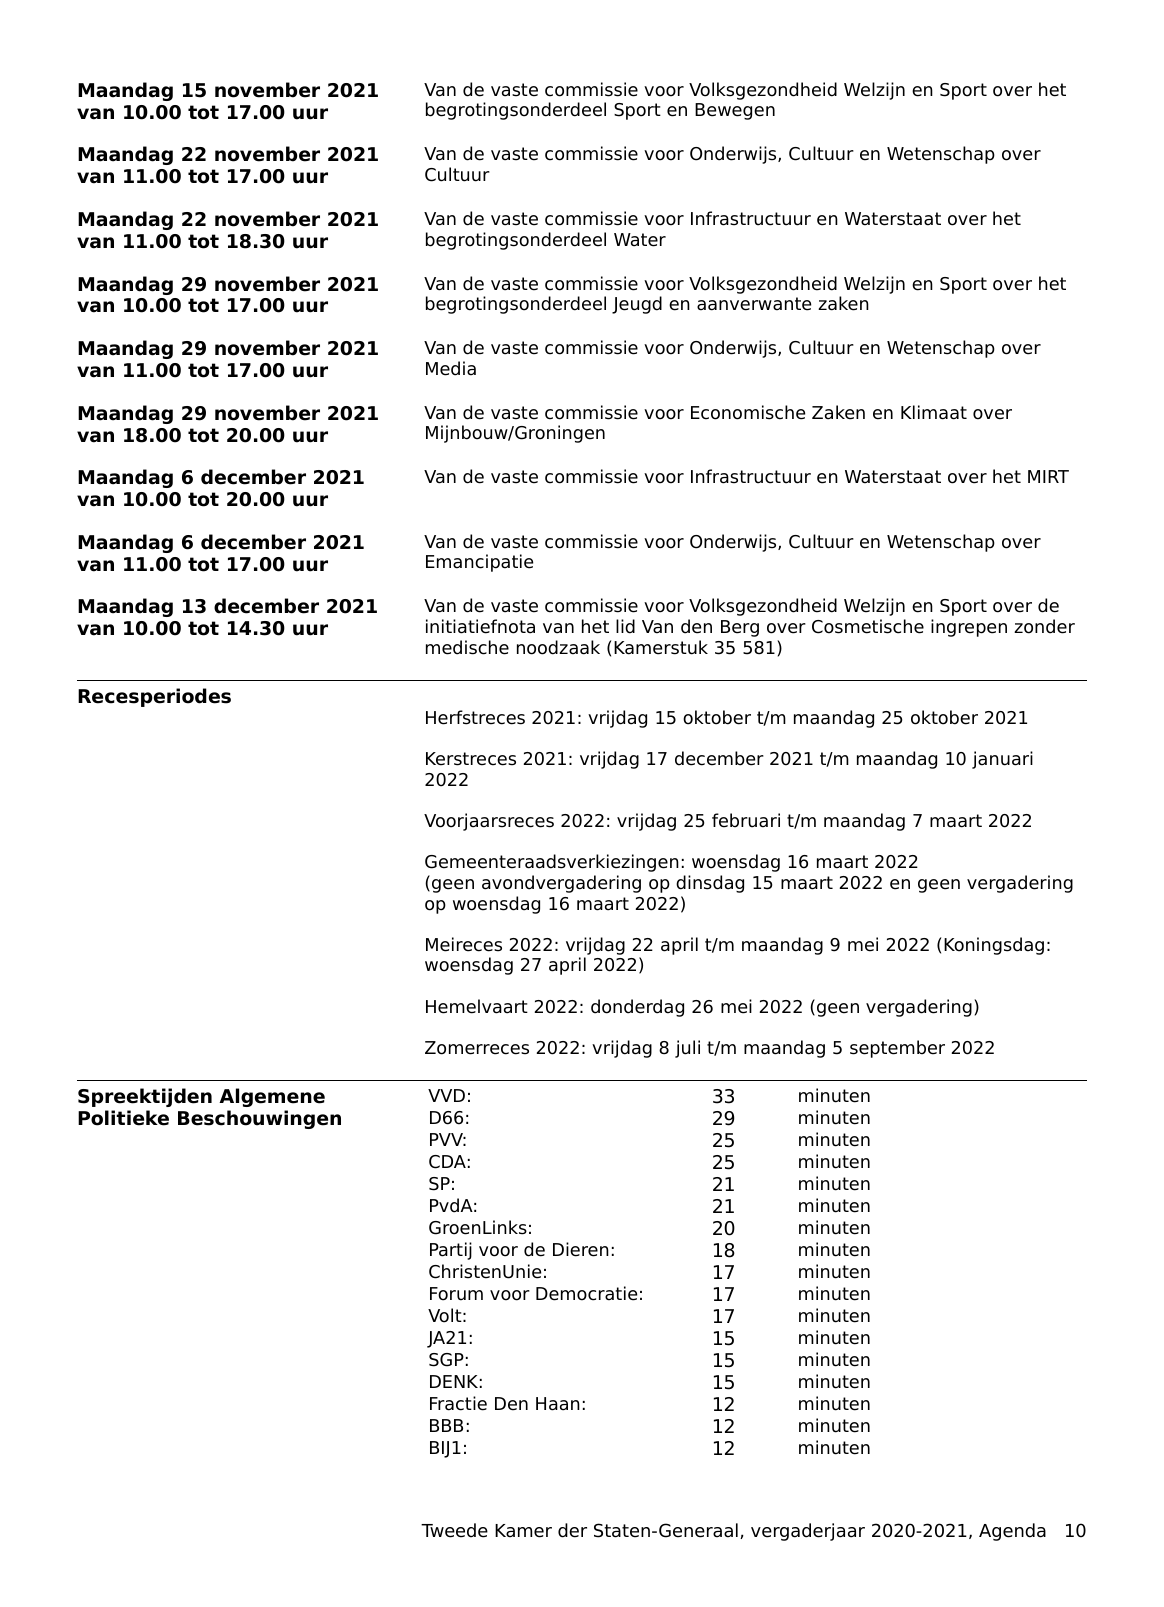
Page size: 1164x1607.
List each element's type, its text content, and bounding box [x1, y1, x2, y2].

table_cell [77, 1328, 404, 1350]
table_cell [77, 1174, 404, 1196]
table_cell [77, 124, 401, 144]
table_cell [401, 1038, 418, 1058]
table_cell Maandag 15 november 2021 van 10.00 tot 17.00 uur [77, 80, 401, 124]
table_cell Forum voor Democratie: [422, 1284, 706, 1306]
table_cell [401, 873, 418, 914]
table_cell [405, 1284, 422, 1306]
table_cell [418, 511, 1087, 532]
table_cell [77, 1130, 404, 1152]
table_header VVD: [422, 1081, 706, 1108]
table_cell [77, 914, 401, 935]
table_cell [418, 729, 1087, 749]
table_cell SGP: [422, 1350, 706, 1372]
table_cell [401, 935, 418, 976]
table_cell SP: [422, 1174, 706, 1196]
table_cell [77, 729, 401, 749]
table_cell Zomerreces 2022: vrijdag 8 juli t/m maandag 5 september 2022 [418, 1038, 1087, 1058]
table_cell BBB: [422, 1416, 706, 1438]
table_cell [401, 729, 418, 749]
table_header 33 [706, 1081, 791, 1108]
table_cell Maandag 29 november 2021 van 10.00 tot 17.00 uur [77, 274, 401, 317]
table_header [418, 681, 1087, 708]
table_cell [405, 1328, 422, 1350]
table_cell [401, 997, 418, 1017]
table_cell 29 [706, 1108, 791, 1130]
table_cell minuten [791, 1284, 1087, 1306]
table_cell [77, 59, 401, 80]
table_cell [77, 576, 401, 596]
table_cell Maandag 13 december 2021 van 10.00 tot 14.30 uur [77, 596, 401, 658]
table_cell D66: [422, 1108, 706, 1130]
table_cell minuten [791, 1372, 1087, 1394]
table_cell minuten [791, 1416, 1087, 1438]
table_cell [418, 253, 1087, 273]
table_cell minuten [791, 1218, 1087, 1240]
table_cell [401, 447, 418, 467]
table_cell [77, 1394, 404, 1416]
table_cell [418, 976, 1087, 997]
table_cell 18 [706, 1240, 791, 1262]
table_cell [405, 1416, 422, 1438]
table_cell minuten [791, 1394, 1087, 1416]
table_cell [418, 382, 1087, 403]
table_cell [401, 253, 418, 273]
table_cell Maandag 22 november 2021 van 11.00 tot 17.00 uur [77, 144, 401, 188]
table_cell 12 [706, 1394, 791, 1416]
table_cell Maandag 29 november 2021 van 18.00 tot 20.00 uur [77, 403, 401, 447]
table_cell 21 [706, 1196, 791, 1218]
table_cell [77, 790, 401, 811]
table_cell 25 [706, 1130, 791, 1152]
table_cell minuten [791, 1350, 1087, 1372]
table_cell [401, 576, 418, 596]
table_cell [401, 209, 418, 253]
table_cell [77, 1372, 404, 1394]
table_cell 12 [706, 1416, 791, 1438]
table_cell [418, 832, 1087, 852]
table_cell minuten [791, 1130, 1087, 1152]
table_cell Volt: [422, 1306, 706, 1328]
table_cell [405, 1350, 422, 1372]
table_cell minuten [791, 1174, 1087, 1196]
table_cell [401, 80, 418, 124]
table_cell [77, 749, 401, 790]
table_cell PVV: [422, 1130, 706, 1152]
table_cell [401, 596, 418, 658]
table_cell [77, 811, 401, 832]
table_cell [405, 1438, 422, 1460]
table_cell [401, 59, 418, 80]
table_header Recesperiodes [77, 681, 401, 708]
table_cell [401, 976, 418, 997]
table_cell PvdA: [422, 1196, 706, 1218]
table_cell [401, 914, 418, 935]
table_cell 21 [706, 1174, 791, 1196]
table_cell [405, 1262, 422, 1284]
table_cell [401, 467, 418, 511]
table_cell [77, 511, 401, 532]
table_cell JA21: [422, 1328, 706, 1350]
table_cell [405, 1152, 422, 1174]
table_cell Van de vaste commissie voor Volksgezondheid Welzijn en Sport over het begrotingsonderdeel Jeugd en aanverwante zaken [418, 274, 1087, 317]
table_cell [77, 1284, 404, 1306]
table_cell [401, 188, 418, 209]
table_cell Voorjaarsreces 2022: vrijdag 25 februari t/m maandag 7 maart 2022 [418, 811, 1087, 832]
table_cell minuten [791, 1328, 1087, 1350]
table_cell [401, 124, 418, 144]
table_cell minuten [791, 1152, 1087, 1174]
table_cell 12 [706, 1438, 791, 1460]
table_cell [401, 338, 418, 382]
table_cell [401, 403, 418, 447]
table_cell [77, 852, 401, 873]
table_cell 15 [706, 1350, 791, 1372]
table_cell [401, 511, 418, 532]
table_cell [77, 318, 401, 338]
table_cell [401, 144, 418, 188]
table_cell [77, 832, 401, 852]
table_cell 17 [706, 1306, 791, 1328]
table_cell Hemelvaart 2022: donderdag 26 mei 2022 (geen vergadering) [418, 997, 1087, 1017]
table_cell [77, 1218, 404, 1240]
table_cell [401, 852, 418, 873]
table_cell GroenLinks: [422, 1218, 706, 1240]
table_cell Maandag 29 november 2021 van 11.00 tot 17.00 uur [77, 338, 401, 382]
table_cell [77, 935, 401, 976]
table_cell 20 [706, 1218, 791, 1240]
table_cell 25 [706, 1152, 791, 1174]
table_cell 15 [706, 1328, 791, 1350]
table_cell [401, 832, 418, 852]
table_cell [401, 532, 418, 576]
table_cell [401, 749, 418, 790]
table_cell [77, 1240, 404, 1262]
table_cell [77, 1306, 404, 1328]
table_cell CDA: [422, 1152, 706, 1174]
table_cell [77, 1262, 404, 1284]
table_cell [77, 1017, 401, 1038]
table_cell [405, 1240, 422, 1262]
table_cell [405, 1108, 422, 1130]
table_cell 15 [706, 1372, 791, 1394]
table_cell 17 [706, 1284, 791, 1306]
table_cell [405, 1130, 422, 1152]
table_cell Van de vaste commissie voor Onderwijs, Cultuur en Wetenschap over Media [418, 338, 1087, 382]
table_cell [405, 1394, 422, 1416]
table_cell Van de vaste commissie voor Infrastructuur en Waterstaat over het begrotingsonderdeel Water [418, 209, 1087, 253]
table_cell Kerstreces 2021: vrijdag 17 december 2021 t/m maandag 10 januari 2022 [418, 749, 1087, 790]
table_cell [418, 318, 1087, 338]
table_cell [418, 576, 1087, 596]
table_cell Van de vaste commissie voor Volksgezondheid Welzijn en Sport over de initiatiefnota van het lid Van den Berg over Cosmetische ingrepen zonder medische noodzaak (Kamerstuk 35 581) [418, 596, 1087, 658]
table_cell Van de vaste commissie voor Volksgezondheid Welzijn en Sport over het begrotingsonderdeel Sport en Bewegen [418, 80, 1087, 124]
table_cell [77, 1196, 404, 1218]
table_cell [418, 914, 1087, 935]
table_cell [401, 318, 418, 338]
table_cell [77, 708, 401, 728]
table_cell Van de vaste commissie voor Onderwijs, Cultuur en Wetenschap over Emancipatie [418, 532, 1087, 576]
table_cell [77, 1350, 404, 1372]
table_cell Van de vaste commissie voor Infrastructuur en Waterstaat over het MIRT [418, 467, 1087, 511]
table_cell BIJ1: [422, 1438, 706, 1460]
table_cell [405, 1372, 422, 1394]
table_cell [418, 447, 1087, 467]
table_cell ChristenUnie: [422, 1262, 706, 1284]
table_cell Herfstreces 2021: vrijdag 15 oktober t/m maandag 25 oktober 2021 [418, 708, 1087, 728]
table_cell minuten [791, 1240, 1087, 1262]
table_cell [77, 188, 401, 209]
table_cell minuten [791, 1262, 1087, 1284]
table_cell Politieke Beschouwingen [77, 1108, 404, 1130]
table_cell (geen avondvergadering op dinsdag 15 maart 2022 en geen vergadering op woensdag 16 maart 2022) [418, 873, 1087, 914]
table_cell [405, 1174, 422, 1196]
table_cell minuten [791, 1108, 1087, 1130]
table_cell [77, 382, 401, 403]
table_cell Gemeenteraadsverkiezingen: woensdag 16 maart 2022 [418, 852, 1087, 873]
table_cell [77, 976, 401, 997]
table_cell Maandag 6 december 2021 van 11.00 tot 17.00 uur [77, 532, 401, 576]
table_cell [418, 124, 1087, 144]
table_cell [77, 873, 401, 914]
table_cell [418, 790, 1087, 811]
table_cell [405, 1218, 422, 1240]
table_cell [418, 1017, 1087, 1038]
table_cell Maandag 6 december 2021 van 10.00 tot 20.00 uur [77, 467, 401, 511]
table_cell [401, 274, 418, 317]
table_cell [77, 447, 401, 467]
table_cell [405, 1196, 422, 1218]
table_cell [77, 1416, 404, 1438]
table_cell [77, 253, 401, 273]
table_cell DENK: [422, 1372, 706, 1394]
table_cell Meireces 2022: vrijdag 22 april t/m maandag 9 mei 2022 (Koningsdag: woensdag 27 april 2022) [418, 935, 1087, 976]
table_cell [401, 708, 418, 728]
table_cell 17 [706, 1262, 791, 1284]
table_header [401, 681, 418, 708]
table_cell minuten [791, 1438, 1087, 1460]
table_header minuten [791, 1081, 1087, 1108]
table_cell minuten [791, 1196, 1087, 1218]
table_cell [401, 382, 418, 403]
table_cell [418, 59, 1087, 80]
table_cell minuten [791, 1306, 1087, 1328]
table_cell [401, 790, 418, 811]
table_header Spreektijden Algemene [77, 1081, 404, 1108]
table_cell Van de vaste commissie voor Onderwijs, Cultuur en Wetenschap over Cultuur [418, 144, 1087, 188]
table_cell [405, 1306, 422, 1328]
table_cell [77, 1152, 404, 1174]
table_cell Maandag 22 november 2021 van 11.00 tot 18.30 uur [77, 209, 401, 253]
table_header [405, 1081, 422, 1108]
table_cell [401, 1017, 418, 1038]
table_cell [77, 997, 401, 1017]
table_cell Van de vaste commissie voor Economische Zaken en Klimaat over Mijnbouw/Groningen [418, 403, 1087, 447]
table_cell [401, 811, 418, 832]
table_cell [77, 1038, 401, 1058]
table_cell Fractie Den Haan: [422, 1394, 706, 1416]
table_cell Partij voor de Dieren: [422, 1240, 706, 1262]
table_cell [77, 1438, 404, 1460]
table_cell [418, 188, 1087, 209]
